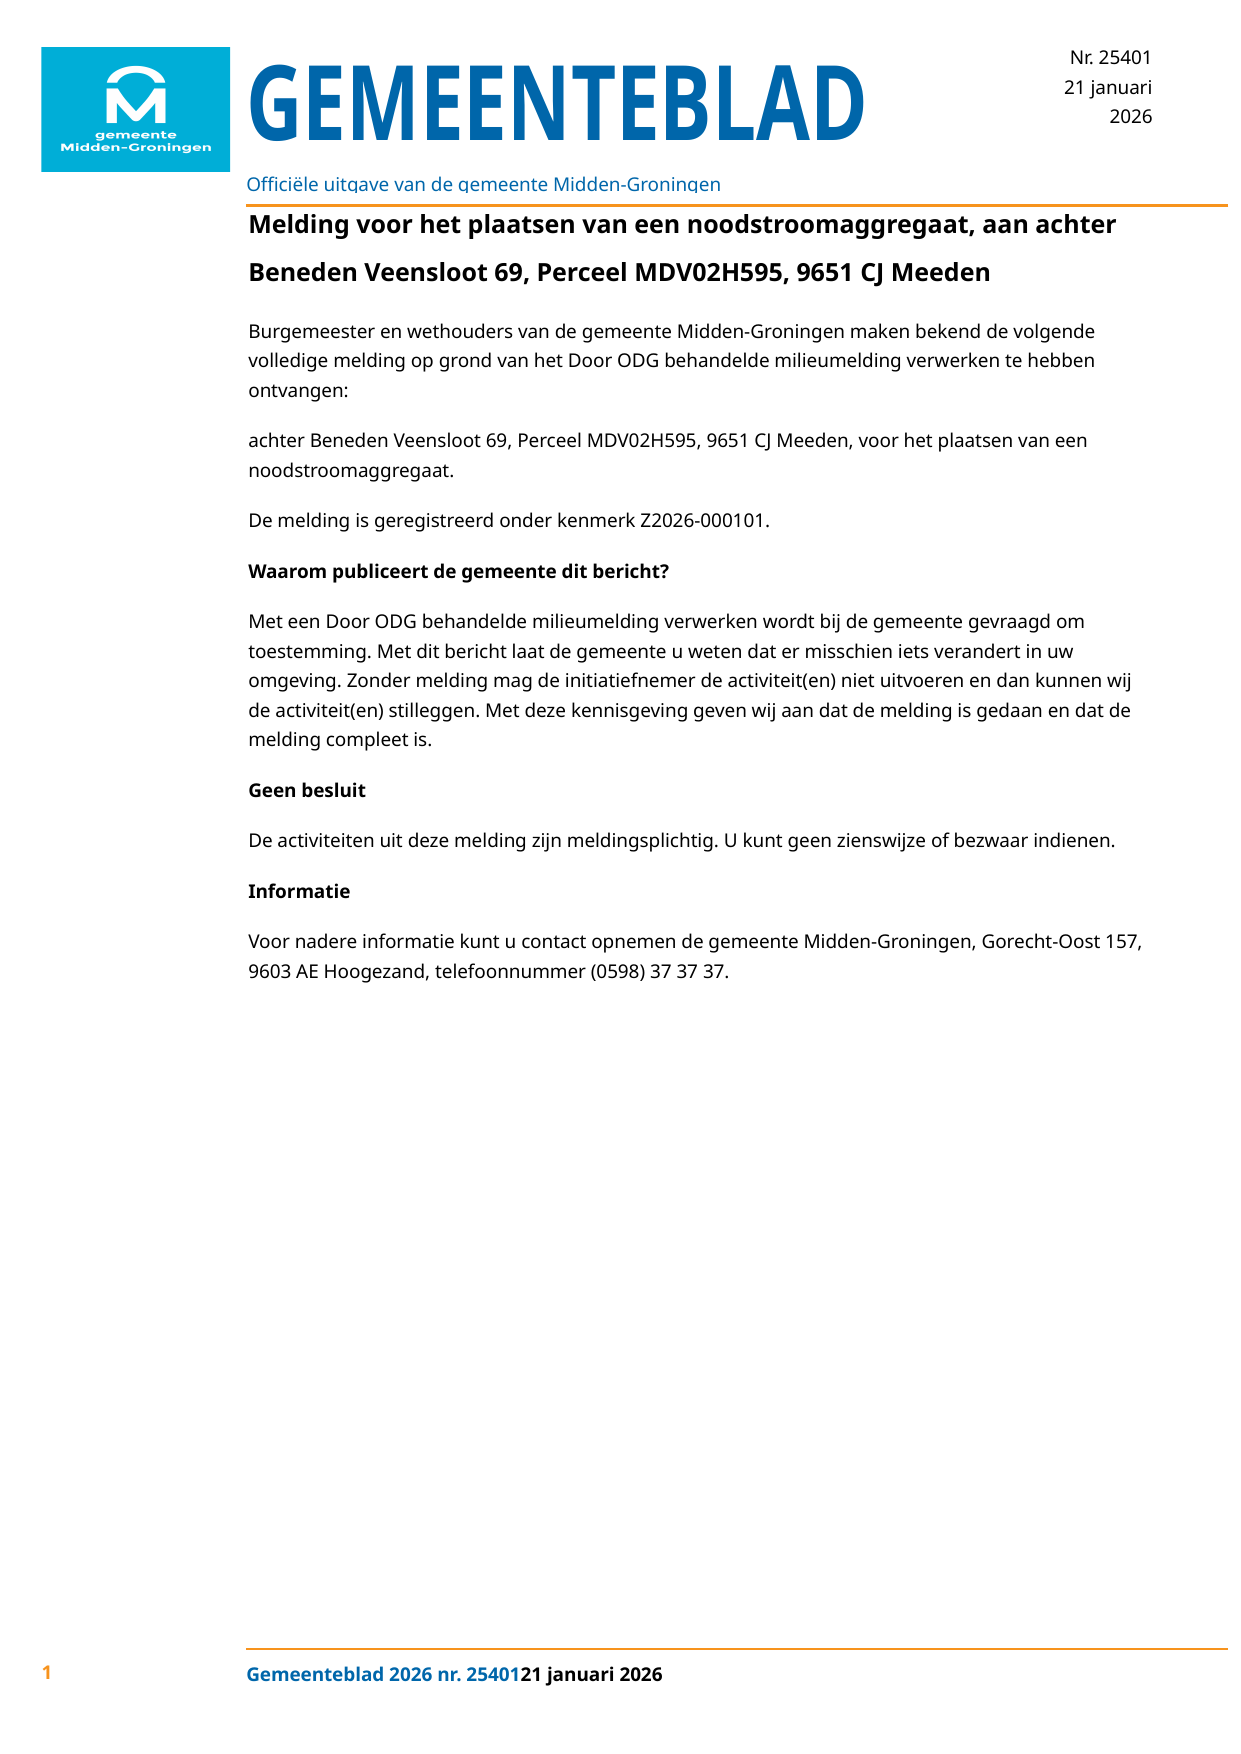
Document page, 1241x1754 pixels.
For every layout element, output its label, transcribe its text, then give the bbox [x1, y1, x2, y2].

text Geen besluit [248, 777, 1152, 803]
text Burgemeester en wethouders van de gemeente Midden-Groningen maken bekend de volgende volledige melding op grond van het Door ODG behandelde milieumelding verwerken te hebben ontvangen: [248, 318, 1152, 403]
text De melding is geregistreerd onder kenmerk Z2026-000101. [248, 507, 1152, 533]
text Voor nadere informatie kunt u contact opnemen de gemeente Midden-Groningen, Gorecht-Oost 157, 9603 AE Hoogezand, telefoonnummer (0598) 37 37 37. [248, 928, 1152, 984]
text Waarom publiceert de gemeente dit bericht? [248, 558, 1152, 584]
text Informatie [248, 878, 1152, 904]
picture [107, 89, 165, 122]
text Met een Door ODG behandelde milieumelding verwerken wordt bij de gemeente gevraagd om toestemming. Met dit bericht laat de gemeente u weten dat er misschien iets verandert in uw omgeving. Zonder melding mag de initiatiefnemer de activiteit(en) niet uitvoeren en dan kunnen wij de activiteit(en) stilleggen. Met deze kennisgeving geven wij aan dat de melding is gedaan en dat de melding compleet is. [248, 608, 1152, 752]
picture [108, 66, 164, 82]
text achter Beneden Veensloot 69, Perceel MDV02H595, 9651 CJ Meeden, voor het plaatsen van een noodstroomaggregaat. [248, 427, 1152, 483]
picture [184, 146, 190, 153]
text Melding voor het plaatsen van een noodstroomaggregaat, aan achter Beneden Veensloot 69, Perceel MDV02H595, 9651 CJ Meeden [248, 207, 1152, 288]
text De activiteiten uit deze melding zijn meldingsplichtig. U kunt geen zienswijze of bezwaar indienen. [248, 827, 1152, 853]
